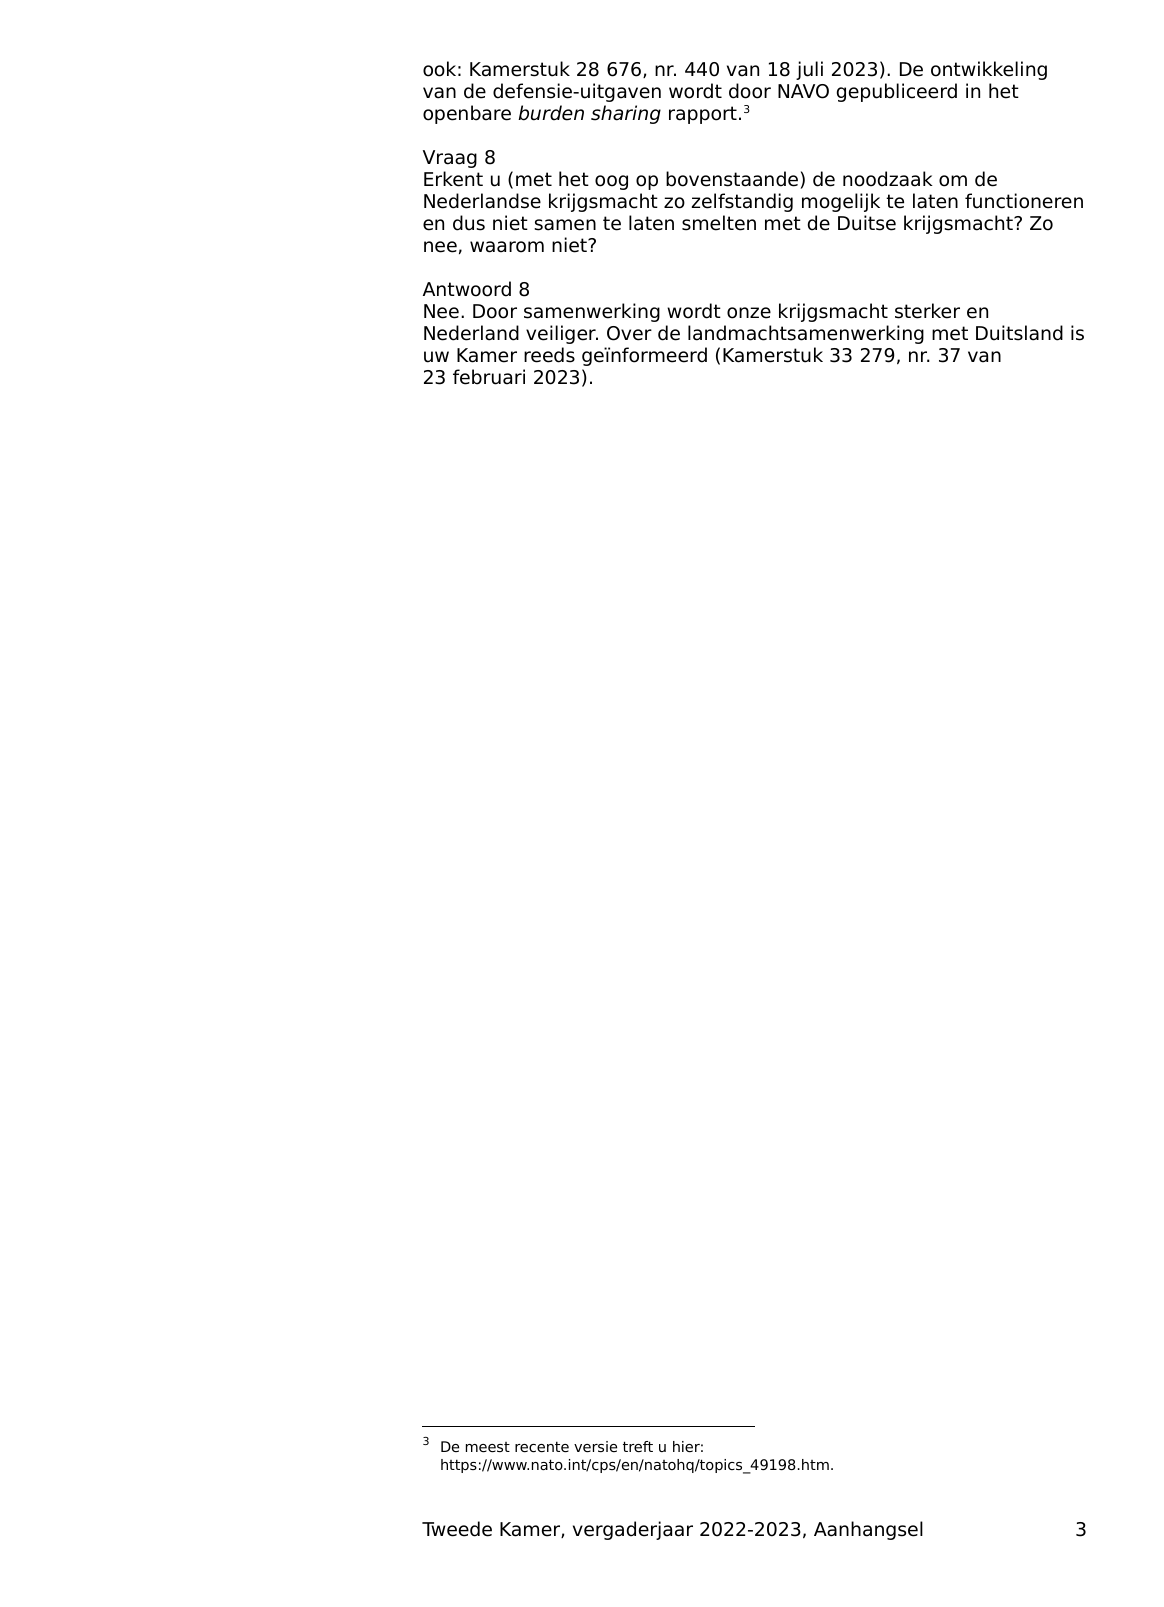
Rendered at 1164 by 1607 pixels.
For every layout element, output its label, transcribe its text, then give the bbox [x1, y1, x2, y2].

text ook: Kamerstuk 28 676, nr. 440 van 18 juli 2023). De ontwikkeling van de defensie-uitgaven wordt door NAVO gepubliceerd in het openbare burden sharing rapport. [422, 59, 1087, 125]
text Antwoord 8 [422, 279, 1087, 301]
text Vraag 8 [422, 147, 1087, 169]
text De meest recente versie treft u hier: https://www.nato.int/cps/en/natohq/topics_49198.htm. [422, 1435, 1087, 1474]
text Nee. Door samenwerking wordt onze krijgsmacht sterker en Nederland veiliger. Over de landmachtsamenwerking met Duitsland is uw Kamer reeds geïnformeerd (Kamerstuk 33 279, nr. 37 van 23 februari 2023). [422, 301, 1087, 389]
text Erkent u (met het oog op bovenstaande) de noodzaak om de Nederlandse krijgsmacht zo zelfstandig mogelijk te laten functioneren en dus niet samen te laten smelten met de Duitse krijgsmacht? Zo nee, waarom niet? [422, 169, 1087, 257]
